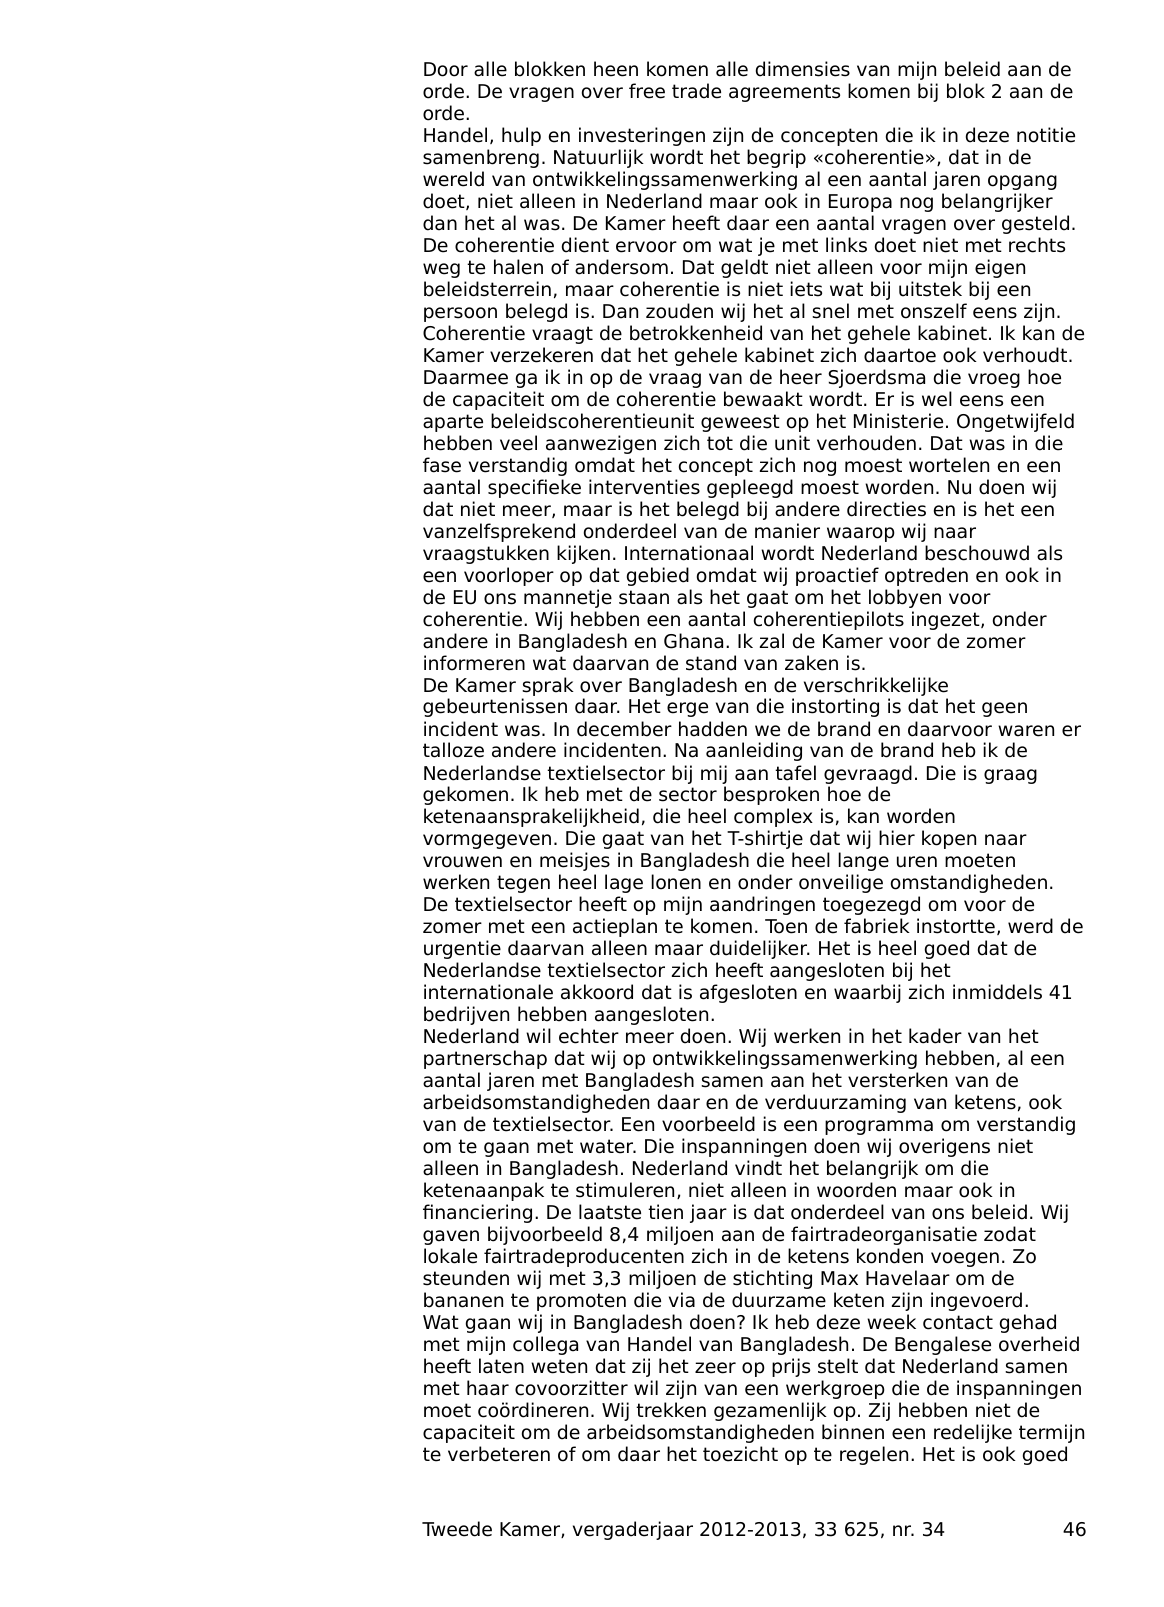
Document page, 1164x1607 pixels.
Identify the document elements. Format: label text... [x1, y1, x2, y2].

text De Kamer sprak over Bangladesh en de verschrikkelijke gebeurtenissen daar. Het erge van die instorting is dat het geen incident was. In december hadden we de brand en daarvoor waren er talloze andere incidenten. Na aanleiding van de brand heb ik de Nederlandse textielsector bij mij aan tafel gevraagd. Die is graag gekomen. Ik heb met de sector besproken hoe de ketenaansprakelijkheid, die heel complex is, kan worden vormgegeven. Die gaat van het T-shirtje dat wij hier kopen naar vrouwen en meisjes in Bangladesh die heel lange uren moeten werken tegen heel lage lonen en onder onveilige omstandigheden. De textielsector heeft op mijn aandringen toegezegd om voor de zomer met een actieplan te komen. Toen de fabriek instortte, werd de urgentie daarvan alleen maar duidelijker. Het is heel goed dat de Nederlandse textielsector zich heeft aangesloten bij het internationale akkoord dat is afgesloten en waarbij zich inmiddels 41 bedrijven hebben aangesloten. [422, 674, 1087, 1026]
text Handel, hulp en investeringen zijn de concepten die ik in deze notitie samenbreng. Natuurlijk wordt het begrip «coherentie», dat in de wereld van ontwikkelingssamenwerking al een aantal jaren opgang doet, niet alleen in Nederland maar ook in Europa nog belangrijker dan het al was. De Kamer heeft daar een aantal vragen over gesteld. De coherentie dient ervoor om wat je met links doet niet met rechts weg te halen of andersom. Dat geldt niet alleen voor mijn eigen beleidsterrein, maar coherentie is niet iets wat bij uitstek bij een persoon belegd is. Dan zouden wij het al snel met onszelf eens zijn. Coherentie vraagt de betrokkenheid van het gehele kabinet. Ik kan de Kamer verzekeren dat het gehele kabinet zich daartoe ook verhoudt. Daarmee ga ik in op de vraag van de heer Sjoerdsma die vroeg hoe de capaciteit om de coherentie bewaakt wordt. Er is wel eens een aparte beleidscoherentieunit geweest op het Ministerie. Ongetwijfeld hebben veel aanwezigen zich tot die unit verhouden. Dat was in die fase verstandig omdat het concept zich nog moest wortelen en een aantal specifieke interventies gepleegd moest worden. Nu doen wij dat niet meer, maar is het belegd bij andere directies en is het een vanzelfsprekend onderdeel van de manier waarop wij naar vraagstukken kijken. Internationaal wordt Nederland beschouwd als een voorloper op dat gebied omdat wij proactief optreden en ook in de EU ons mannetje staan als het gaat om het lobbyen voor coherentie. Wij hebben een aantal coherentiepilots ingezet, onder andere in Bangladesh en Ghana. Ik zal de Kamer voor de zomer informeren wat daarvan de stand van zaken is. [422, 125, 1087, 674]
text Nederland wil echter meer doen. Wij werken in het kader van het partnerschap dat wij op ontwikkelingssamenwerking hebben, al een aantal jaren met Bangladesh samen aan het versterken van de arbeidsomstandigheden daar en de verduurzaming van ketens, ook van de textielsector. Een voorbeeld is een programma om verstandig om te gaan met water. Die inspanningen doen wij overigens niet alleen in Bangladesh. Nederland vindt het belangrijk om die ketenaanpak te stimuleren, niet alleen in woorden maar ook in financiering. De laatste tien jaar is dat onderdeel van ons beleid. Wij gaven bijvoorbeeld 8,4 miljoen aan de fairtradeorganisatie zodat lokale fairtradeproducenten zich in de ketens konden voegen. Zo steunden wij met 3,3 miljoen de stichting Max Havelaar om de bananen te promoten die via de duurzame keten zijn ingevoerd. [422, 1026, 1087, 1312]
text Wat gaan wij in Bangladesh doen? Ik heb deze week contact gehad met mijn collega van Handel van Bangladesh. De Bengalese overheid heeft laten weten dat zij het zeer op prijs stelt dat Nederland samen met haar covoorzitter wil zijn van een werkgroep die de inspanningen moet coördineren. Wij trekken gezamenlijk op. Zij hebben niet de capaciteit om de arbeidsomstandigheden binnen een redelijke termijn te verbeteren of om daar het toezicht op te regelen. Het is ook goed [422, 1312, 1087, 1466]
text Door alle blokken heen komen alle dimensies van mijn beleid aan de orde. De vragen over free trade agreements komen bij blok 2 aan de orde. [422, 59, 1087, 125]
